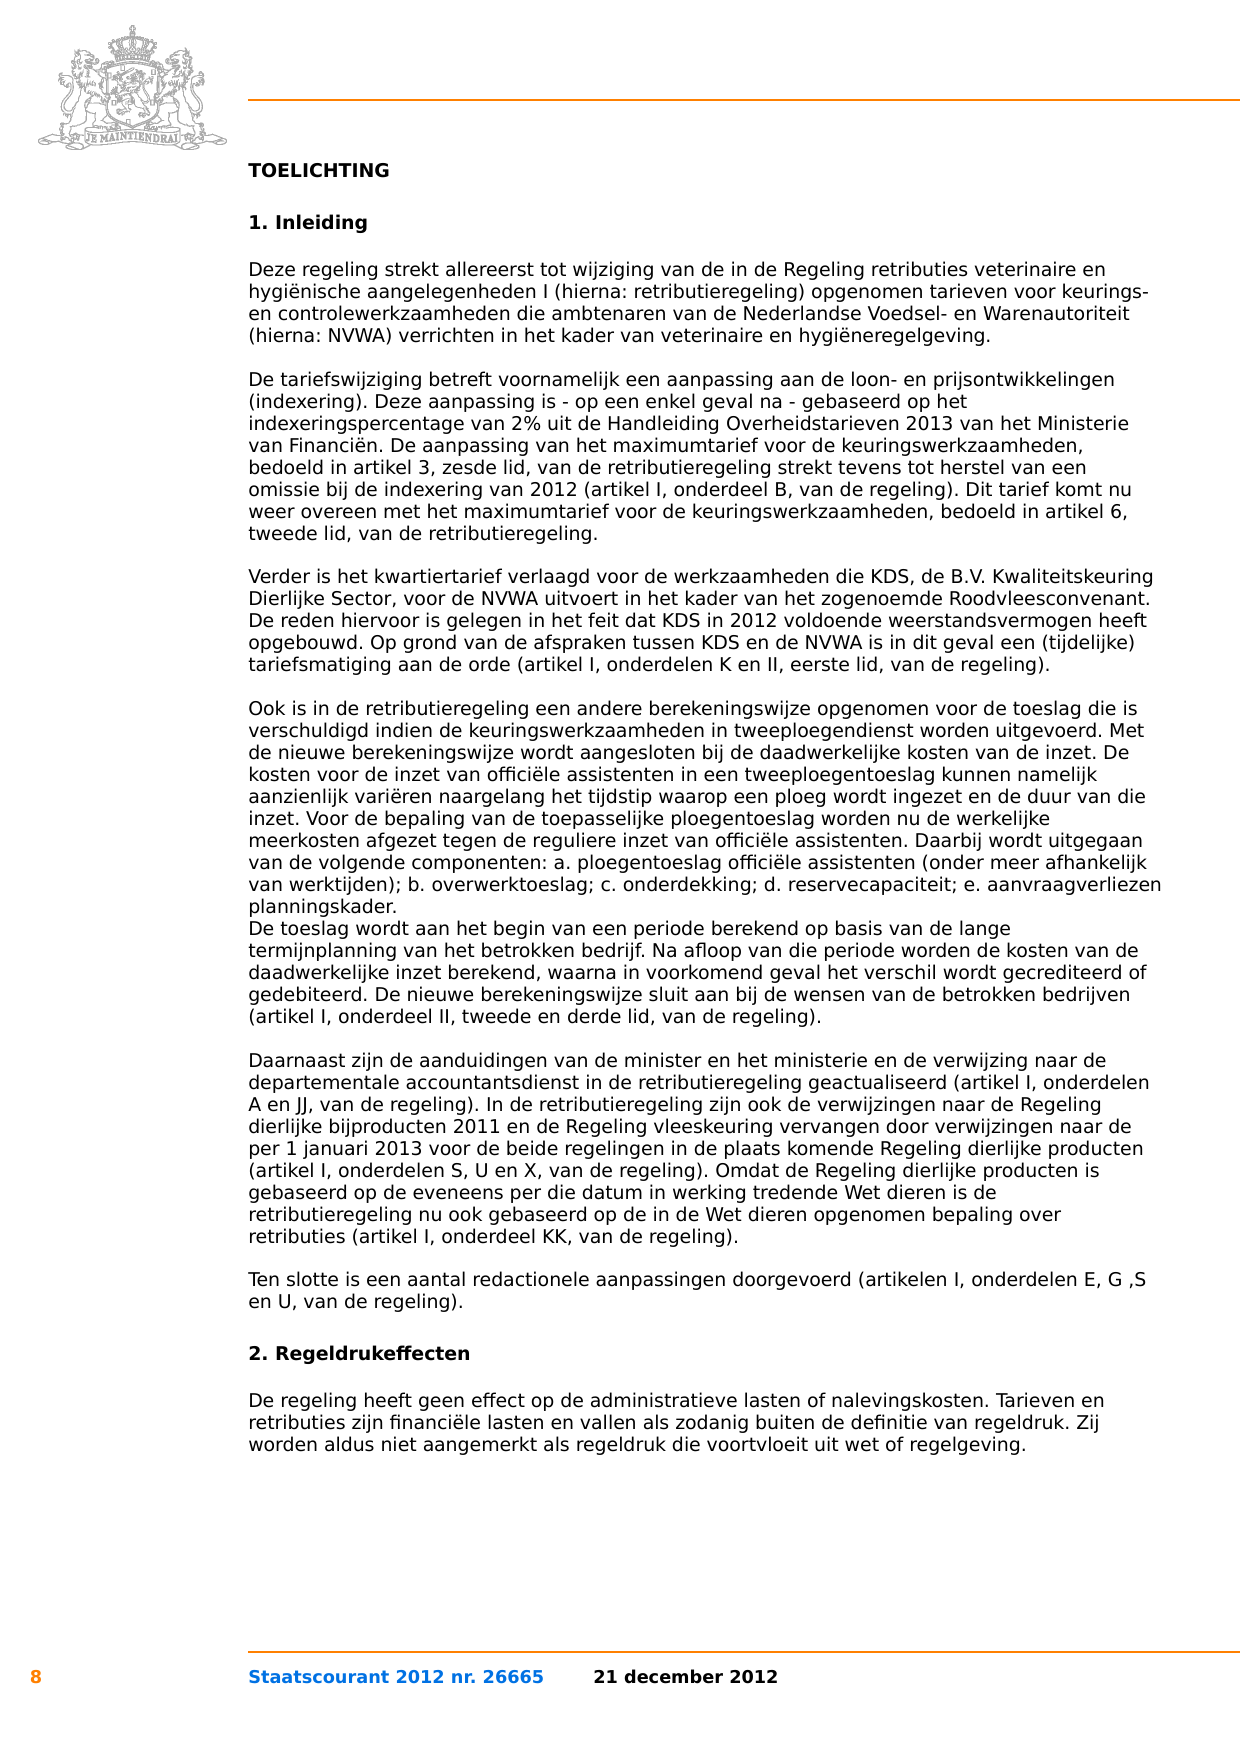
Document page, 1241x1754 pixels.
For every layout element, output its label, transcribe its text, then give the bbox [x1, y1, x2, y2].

text De toeslag wordt aan het begin van een periode berekend op basis van de lange termijnplanning van het betrokken bedrijf. Na afloop van die periode worden de kosten van de daadwerkelijke inzet berekend, waarna in voorkomend geval het verschil wordt gecrediteerd of gedebiteerd. De nieuwe berekeningswijze sluit aan bij de wensen van de betrokken bedrijven (artikel I, onderdeel II, tweede en derde lid, van de regeling). [248, 918, 1163, 1028]
subtitle TOELICHTING [248, 160, 1163, 182]
subtitle 2. Regeldrukeffecten [248, 1343, 1163, 1365]
subtitle 1. Inleiding [248, 212, 1163, 234]
text Verder is het kwartiertarief verlaagd voor de werkzaamheden die KDS, de B.V. Kwaliteitskeuring Dierlijke Sector, voor de NVWA uitvoert in het kader van het zogenoemde Roodvleesconvenant. De reden hiervoor is gelegen in het feit dat KDS in 2012 voldoende weerstandsvermogen heeft opgebouwd. Op grond van de afspraken tussen KDS en de NVWA is in dit geval een (tijdelijke) tariefsmatiging aan de orde (artikel I, onderdelen K en II, eerste lid, van de regeling). [248, 566, 1163, 676]
text Ten slotte is een aantal redactionele aanpassingen doorgevoerd (artikelen I, onderdelen E, G ,S en U, van de regeling). [248, 1269, 1163, 1313]
text Daarnaast zijn de aanduidingen van de minister en het ministerie en de verwijzing naar de departementale accountantsdienst in de retributieregeling geactualiseerd (artikel I, onderdelen A en JJ, van de regeling). In de retributieregeling zijn ook de verwijzingen naar de Regeling dierlijke bijproducten 2011 en de Regeling vleeskeuring vervangen door verwijzingen naar de per 1 januari 2013 voor de beide regelingen in de plaats komende Regeling dierlijke producten (artikel I, onderdelen S, U en X, van de regeling). Omdat de Regeling dierlijke producten is gebaseerd op de eveneens per die datum in werking tredende Wet dieren is de retributieregeling nu ook gebaseerd op de in de Wet dieren opgenomen bepaling over retributies (artikel I, onderdeel KK, van de regeling). [248, 1050, 1163, 1247]
picture [38, 25, 227, 150]
text De tariefswijziging betreft voornamelijk een aanpassing aan de loon- en prijsontwikkelingen (indexering). Deze aanpassing is - op een enkel geval na - gebaseerd op het indexeringspercentage van 2% uit de Handleiding Overheidstarieven 2013 van het Ministerie van Financiën. De aanpassing van het maximumtarief voor de keuringswerkzaamheden, bedoeld in artikel 3, zesde lid, van de retributieregeling strekt tevens tot herstel van een omissie bij de indexering van 2012 (artikel I, onderdeel B, van de regeling). Dit tarief komt nu weer overeen met het maximumtarief voor de keuringswerkzaamheden, bedoeld in artikel 6, tweede lid, van de retributieregeling. [248, 369, 1163, 544]
text Deze regeling strekt allereerst tot wijziging van de in de Regeling retributies veterinaire en hygiënische aangelegenheden I (hierna: retributieregeling) opgenomen tarieven voor keurings- en controlewerkzaamheden die ambtenaren van de Nederlandse Voedsel- en Warenautoriteit (hierna: NVWA) verrichten in het kader van veterinaire en hygiëneregelgeving. [248, 259, 1163, 347]
text De regeling heeft geen effect op de administratieve lasten of nalevingskosten. Tarieven en retributies zijn financiële lasten en vallen als zodanig buiten de definitie van regeldruk. Zij worden aldus niet aangemerkt als regeldruk die voortvloeit uit wet of regelgeving. [248, 1390, 1163, 1456]
text Ook is in de retributieregeling een andere berekeningswijze opgenomen voor de toeslag die is verschuldigd indien de keuringswerkzaamheden in tweeploegendienst worden uitgevoerd. Met de nieuwe berekeningswijze wordt aangesloten bij de daadwerkelijke kosten van de inzet. De kosten voor de inzet van officiële assistenten in een tweeploegentoeslag kunnen namelijk aanzienlijk variëren naargelang het tijdstip waarop een ploeg wordt ingezet en de duur van die inzet. Voor de bepaling van de toepasselijke ploegentoeslag worden nu de werkelijke meerkosten afgezet tegen de reguliere inzet van officiële assistenten. Daarbij wordt uitgegaan van de volgende componenten: a. ploegentoeslag officiële assistenten (onder meer afhankelijk van werktijden); b. overwerktoeslag; c. onderdekking; d. reservecapaciteit; e. aanvraagverliezen planningskader. [248, 698, 1163, 918]
